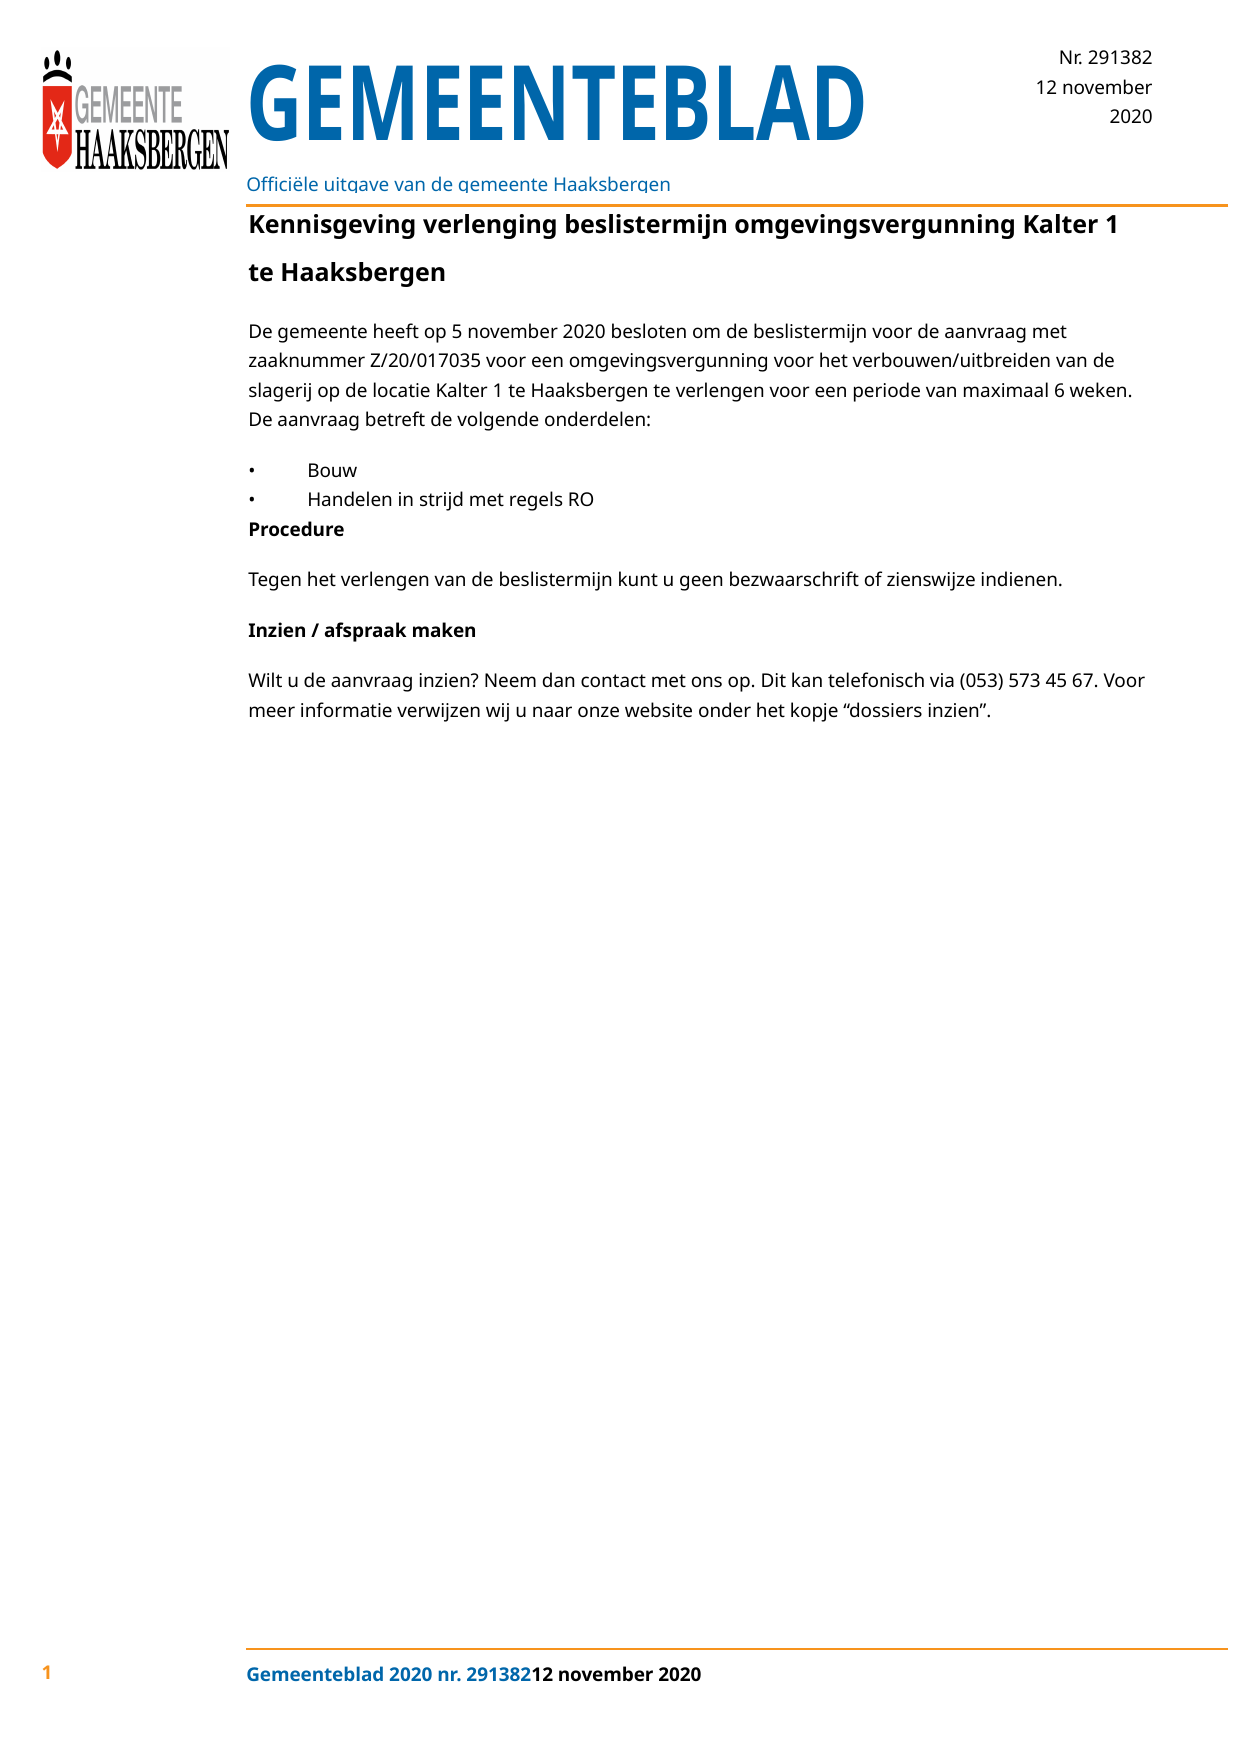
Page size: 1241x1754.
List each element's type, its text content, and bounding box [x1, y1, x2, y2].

text Tegen het verlengen van de beslistermijn kunt u geen bezwaarschrift of zienswijze indienen. [248, 567, 1152, 592]
text Inzien / afspraak maken [248, 617, 1152, 643]
text Procedure [248, 516, 1152, 542]
picture [41, 47, 231, 172]
text Kennisgeving verlenging beslistermijn omgevingsvergunning Kalter 1 te Haaksbergen [248, 207, 1152, 288]
list Bouw [248, 457, 1152, 483]
text De gemeente heeft op 5 november 2020 besloten om de beslistermijn voor de aanvraag met zaaknummer Z/20/017035 voor een omgevingsvergunning voor het verbouwen/uitbreiden van de slagerij op de locatie Kalter 1 te Haaksbergen te verlengen voor een periode van maximaal 6 weken. De aanvraag betreft de volgende onderdelen: [248, 318, 1152, 432]
list Handelen in strijd met regels RO [248, 487, 1152, 512]
text Wilt u de aanvraag inzien? Neem dan contact met ons op. Dit kan telefonisch via (053) 573 45 67. Voor meer informatie verwijzen wij u naar onze website onder het kopje “dossiers inzien”. [248, 667, 1152, 723]
